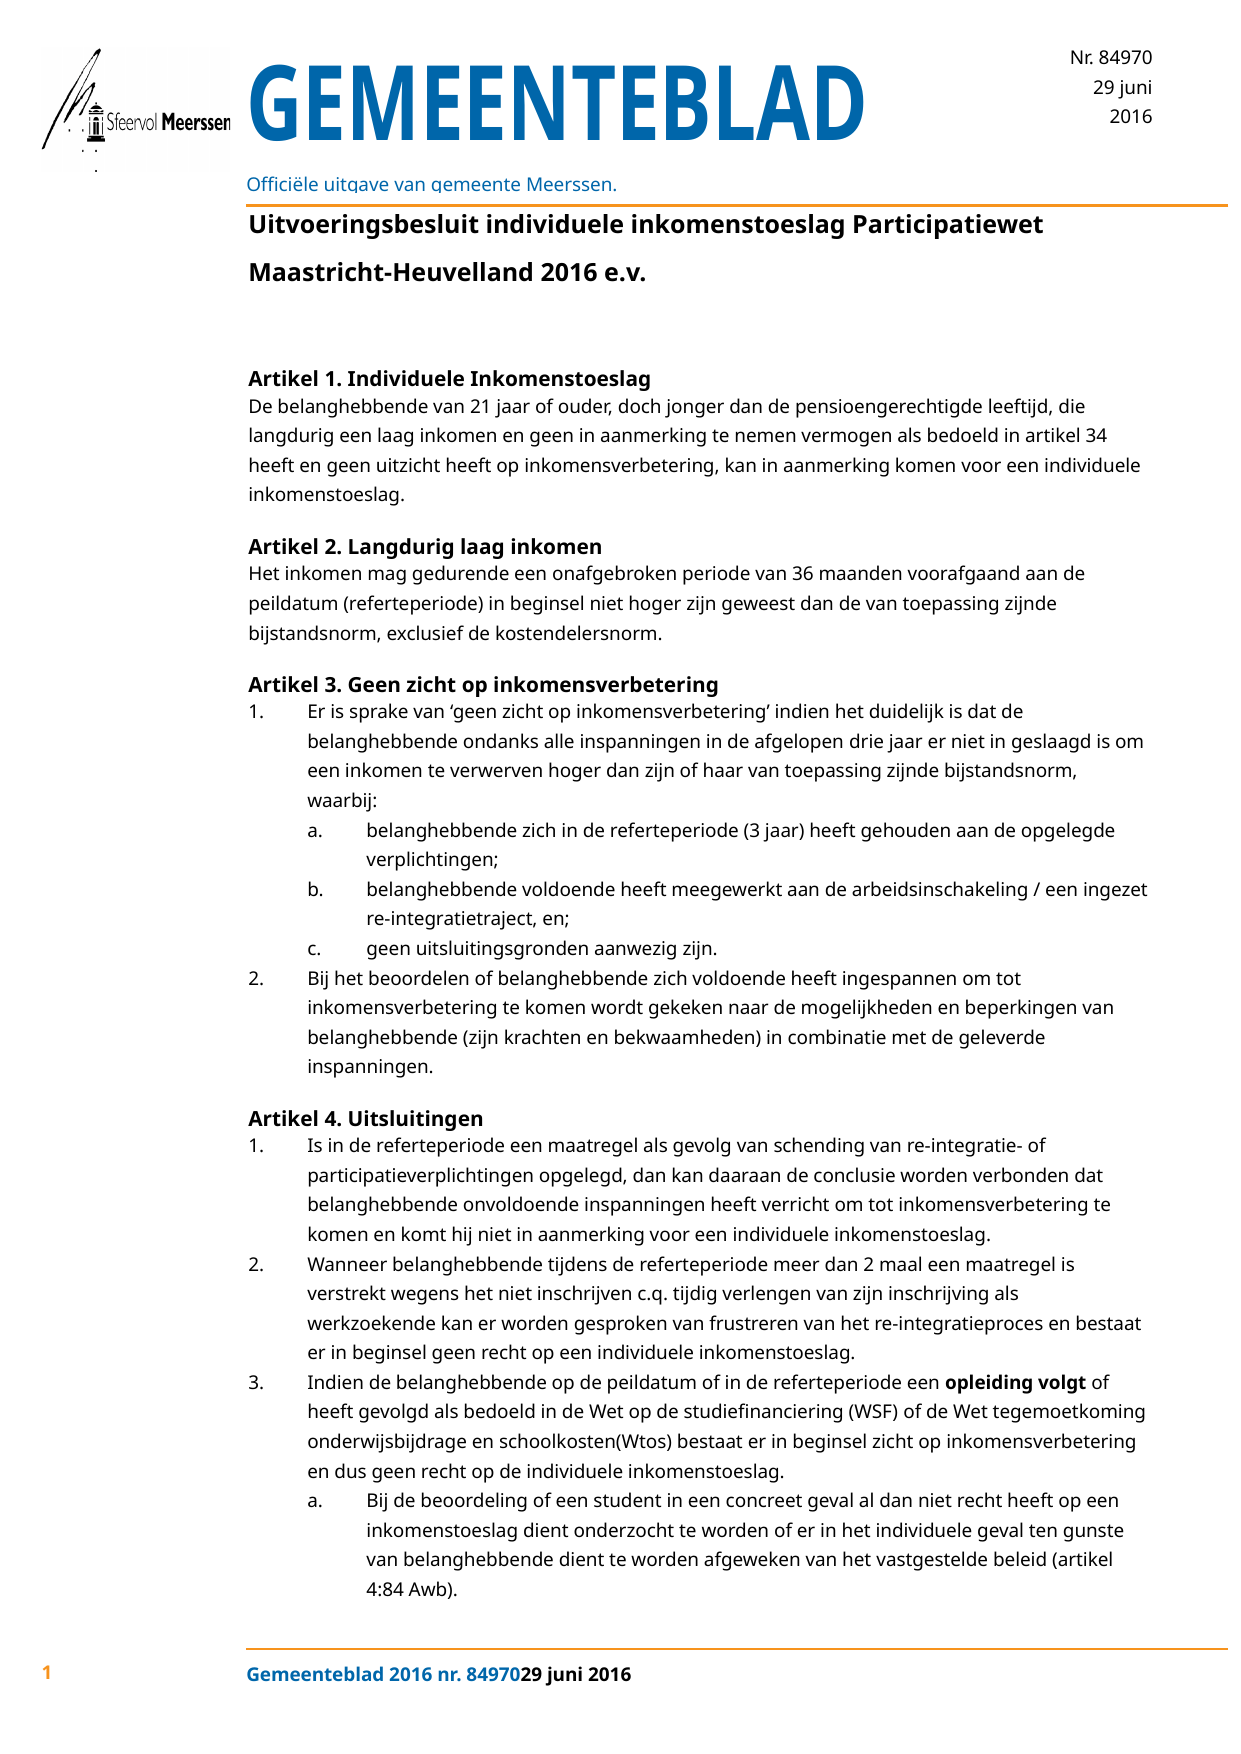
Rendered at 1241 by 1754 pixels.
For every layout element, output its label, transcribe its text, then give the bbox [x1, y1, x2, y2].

text Artikel 3. Geen zicht op inkomensverbetering [248, 670, 1152, 698]
list geen uitsluitingsgronden aanwezig zijn. [307, 935, 1152, 961]
text Artikel 2. Langdurig laag inkomen [248, 532, 1152, 561]
list Indien de belanghebbende op de peildatum of in de referteperiode een opleiding volgt of heeft gevolgd als bedoeld in de Wet op de studiefinanciering (WSF) of de Wet tegemoetkoming onderwijsbijdrage en schoolkosten(Wtos) bestaat er in beginsel zicht op inkomensverbetering en dus geen recht op de individuele inkomenstoeslag. [248, 1369, 1152, 1483]
list Bij de beoordeling of een student in een concreet geval al dan niet recht heeft op een inkomenstoeslag dient onderzocht te worden of er in het individuele geval ten gunste van belanghebbende dient te worden afgeweken van het vastgestelde beleid (artikel 4:84 Awb). [307, 1487, 1152, 1602]
list Wanneer belanghebbende tijdens de referteperiode meer dan 2 maal een maatregel is verstrekt wegens het niet inschrijven c.q. tijdig verlengen van zijn inschrijving als werkzoekende kan er worden gesproken van frustreren van het re-integratieproces en bestaat er in beginsel geen recht op een individuele inkomenstoeslag. [248, 1251, 1152, 1365]
list belanghebbende zich in de referteperiode (3 jaar) heeft gehouden aan de opgelegde verplichtingen; [307, 817, 1152, 872]
text Artikel 4. Uitsluitingen [248, 1104, 1152, 1132]
text Uitvoeringsbesluit individuele inkomenstoeslag Participatiewet Maastricht-Heuvelland 2016 e.v. [248, 207, 1152, 288]
picture [41, 47, 231, 172]
list belanghebbende voldoende heeft meegewerkt aan de arbeidsinschakeling / een ingezet re-integratietraject, en; [307, 876, 1152, 931]
text De belanghebbende van 21 jaar of ouder, doch jonger dan de pensioengerechtigde leeftijd, die langdurig een laag inkomen en geen in aanmerking te nemen vermogen als bedoeld in artikel 34 heeft en geen uitzicht heeft op inkomensverbetering, kan in aanmerking komen voor een individuele inkomenstoeslag. [248, 393, 1152, 507]
list Is in de referteperiode een maatregel als gevolg van schending van re-integratie- of participatieverplichtingen opgelegd, dan kan daaraan de conclusie worden verbonden dat belanghebbende onvoldoende inspanningen heeft verricht om tot inkomensverbetering te komen en komt hij niet in aanmerking voor een individuele inkomenstoeslag. [248, 1132, 1152, 1247]
text Het inkomen mag gedurende een onafgebroken periode van 36 maanden voorafgaand aan de peildatum (referteperiode) in beginsel niet hoger zijn geweest dan de van toepassing zijnde bijstandsnorm, exclusief de kostendelersnorm. [248, 561, 1152, 645]
list Bij het beoordelen of belanghebbende zich voldoende heeft ingespannen om tot inkomensverbetering te komen wordt gekeken naar de mogelijkheden en beperkingen van belanghebbende (zijn krachten en bekwaamheden) in combinatie met de geleverde inspanningen. [248, 965, 1152, 1079]
list Er is sprake van ‘geen zicht op inkomensverbetering’ indien het duidelijk is dat de belanghebbende ondanks alle inspanningen in de afgelopen drie jaar er niet in geslaagd is om een inkomen te verwerven hoger dan zijn of haar van toepassing zijnde bijstandsnorm, waarbij: [248, 698, 1152, 813]
text Artikel 1. Individuele Inkomenstoeslag [248, 364, 1152, 393]
